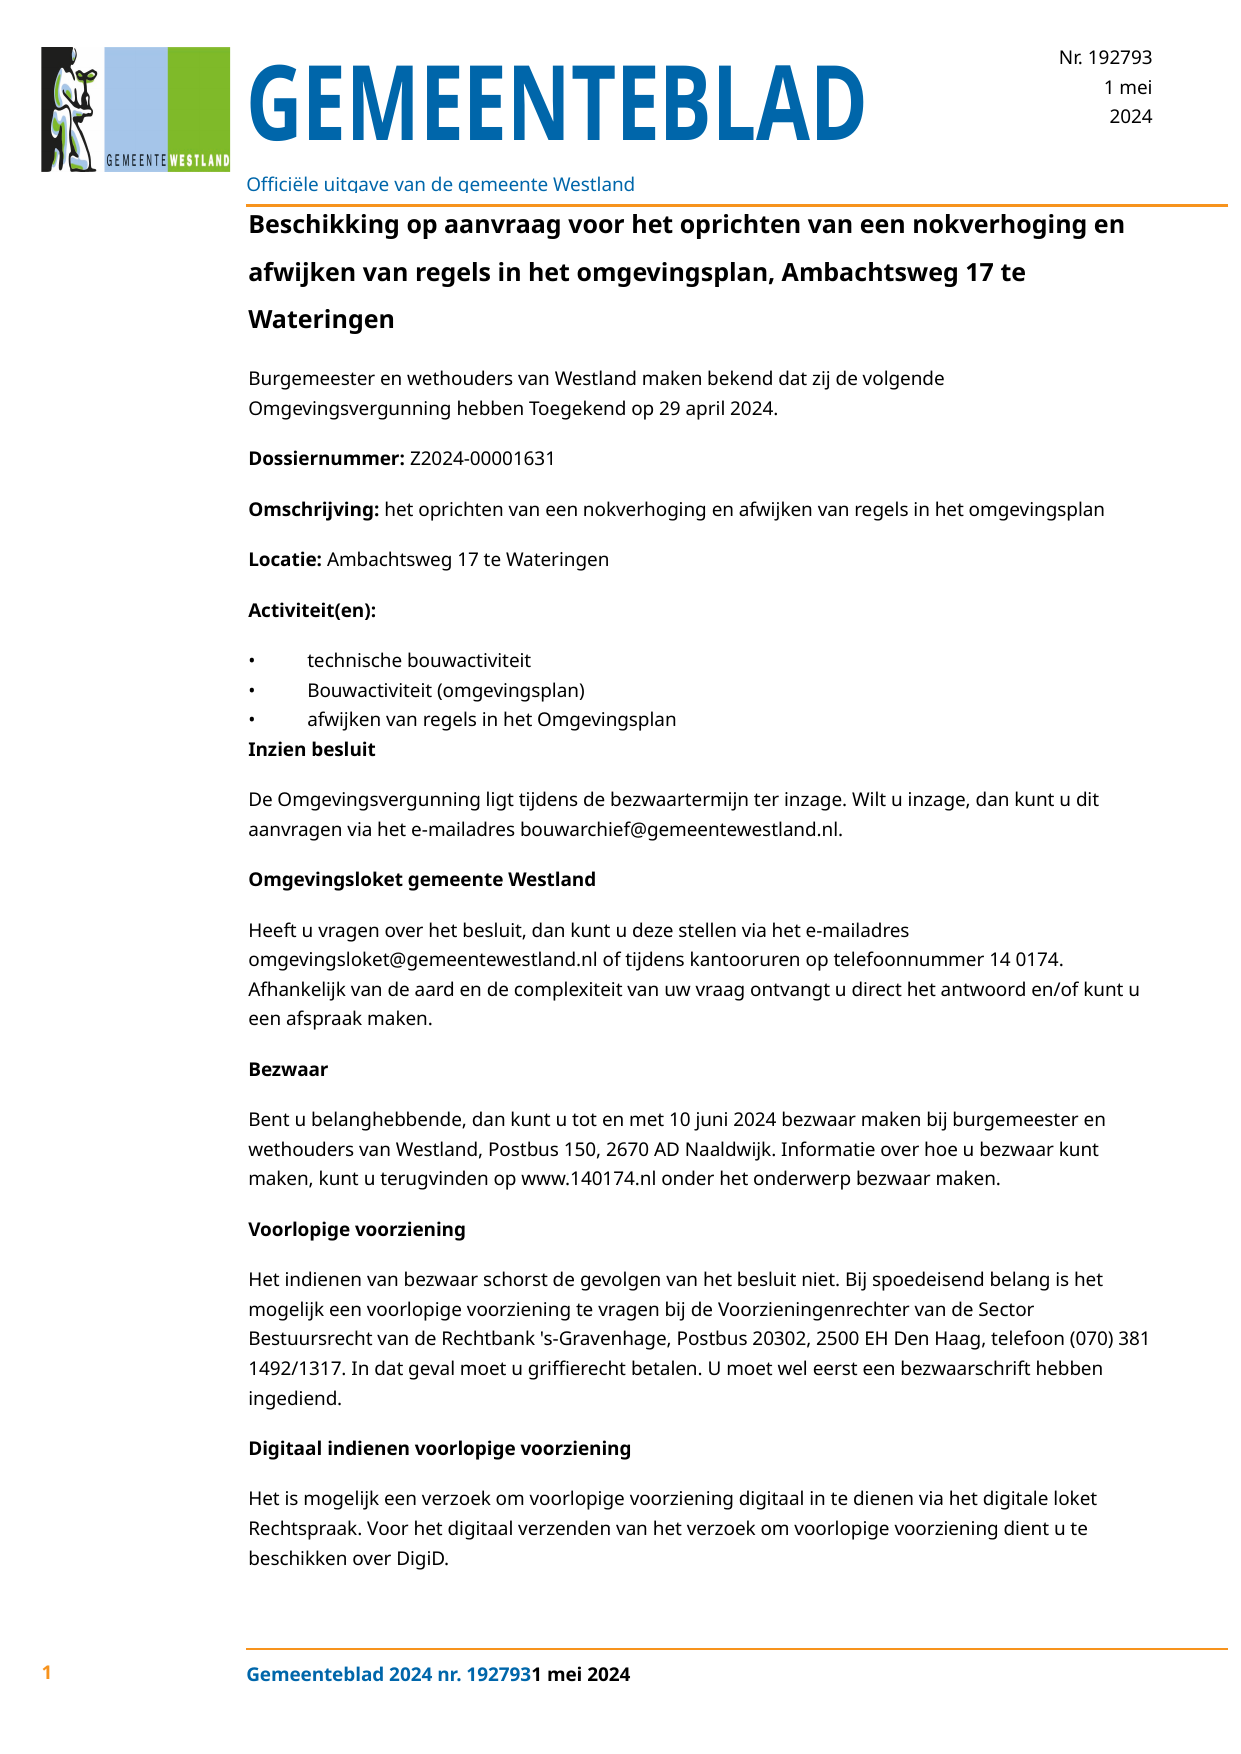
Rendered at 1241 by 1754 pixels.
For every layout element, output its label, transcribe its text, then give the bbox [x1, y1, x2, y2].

list technische bouwactiviteit [248, 647, 1152, 673]
text Voorlopige voorziening [248, 1216, 1152, 1242]
text De Omgevingsvergunning ligt tijdens de bezwaartermijn ter inzage. Wilt u inzage, dan kunt u dit aanvragen via het e-mailadres bouwarchief@gemeentewestland.nl. [248, 786, 1152, 842]
picture [41, 47, 231, 172]
text Burgemeester en wethouders van Westland maken bekend dat zij de volgende Omgevingsvergunning hebben Toegekend op 29 april 2024. [248, 366, 1152, 421]
list afwijken van regels in het Omgevingsplan [248, 706, 1152, 732]
text Omgevingsloket gemeente Westland [248, 866, 1152, 892]
text Omschrijving: het oprichten van een nokverhoging en afwijken van regels in het omgevingsplan [248, 496, 1152, 522]
text Heeft u vragen over het besluit, dan kunt u deze stellen via het e-mailadres omgevingsloket@gemeentewestland.nl of tijdens kantooruren op telefoonnummer 14 0174. Afhankelijk van de aard en de complexiteit van uw vraag ontvangt u direct het antwoord en/of kunt u een afspraak maken. [248, 917, 1152, 1031]
list Bouwactiviteit (omgevingsplan) [248, 677, 1152, 702]
text Bezwaar [248, 1056, 1152, 1082]
text Dossiernummer: Z2024-00001631 [248, 446, 1152, 471]
text Bent u belanghebbende, dan kunt u tot en met 10 juni 2024 bezwaar maken bij burgemeester en wethouders van Westland, Postbus 150, 2670 AD Naaldwijk. Informatie over hoe u bezwaar kunt maken, kunt u terugvinden op www.140174.nl onder het onderwerp bezwaar maken. [248, 1106, 1152, 1191]
text Beschikking op aanvraag voor het oprichten van een nokverhoging en afwijken van regels in het omgevingsplan, Ambachtsweg 17 te Wateringen [248, 207, 1152, 336]
text Inzien besluit [248, 736, 1152, 762]
text Het indienen van bezwaar schorst de gevolgen van het besluit niet. Bij spoedeisend belang is het mogelijk een voorlopige voorziening te vragen bij de Voorzieningenrechter van de Sector Bestuursrecht van de Rechtbank 's-Gravenhage, Postbus 20302, 2500 EH Den Haag, telefoon (070) 381 1492/1317. In dat geval moet u griffierecht betalen. U moet wel eerst een bezwaarschrift hebben ingediend. [248, 1266, 1152, 1410]
text Activiteit(en): [248, 597, 1152, 622]
text Het is mogelijk een verzoek om voorlopige voorziening digitaal in te dienen via het digitale loket Rechtspraak. Voor het digitaal verzenden van het verzoek om voorlopige voorziening dient u te beschikken over DigiD. [248, 1486, 1152, 1570]
text Locatie: Ambachtsweg 17 te Wateringen [248, 546, 1152, 572]
text Digitaal indienen voorlopige voorziening [248, 1435, 1152, 1461]
